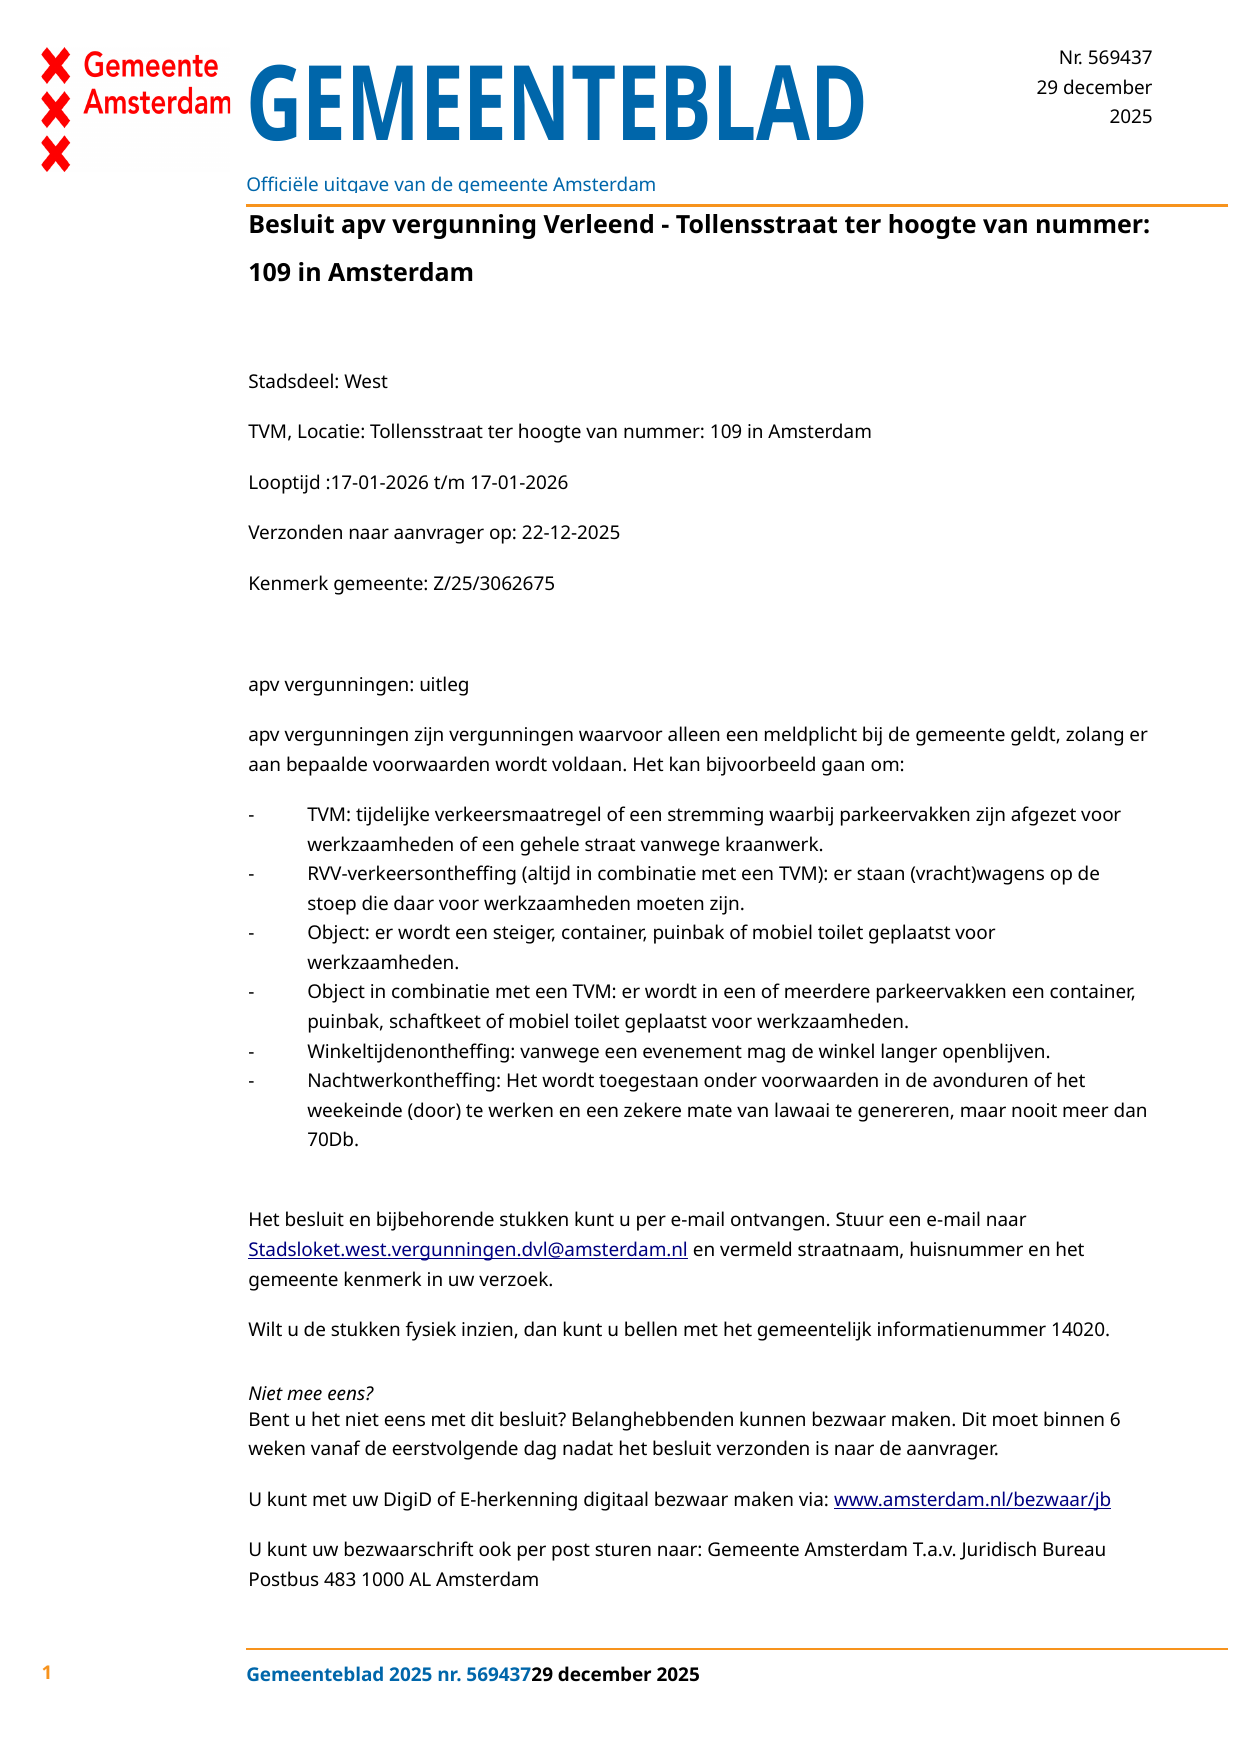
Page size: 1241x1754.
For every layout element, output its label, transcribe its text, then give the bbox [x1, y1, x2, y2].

list Object: er wordt een steiger, container, puinbak of mobiel toilet geplaatst voor werkzaamheden. [248, 919, 1152, 975]
text TVM, Locatie: Tollensstraat ter hoogte van nummer: 109 in Amsterdam [248, 419, 1152, 444]
text apv vergunningen zijn vergunningen waarvoor alleen een meldplicht bij de gemeente geldt, zolang er aan bepaalde voorwaarden wordt voldaan. Het kan bijvoorbeeld gaan om: [248, 721, 1152, 777]
picture [41, 47, 231, 172]
text apv vergunningen: uitleg [248, 671, 1152, 697]
text Bent u het niet eens met dit besluit? Belanghebbenden kunnen bezwaar maken. Dit moet binnen 6 weken vanaf de eerstvolgende dag nadat het besluit verzonden is naar de aanvrager. [248, 1406, 1152, 1461]
text U kunt uw bezwaarschrift ook per post sturen naar: Gemeente Amsterdam T.a.v. Juridisch Bureau Postbus 483 1000 AL Amsterdam [248, 1536, 1152, 1592]
text Stadsdeel: West [248, 368, 1152, 394]
list RVV-verkeersontheffing (altijd in combinatie met een TVM): er staan (vracht)wagens op de stoep die daar voor werkzaamheden moeten zijn. [248, 860, 1152, 916]
text Verzonden naar aanvrager op: 22-12-2025 [248, 519, 1152, 545]
text Niet mee eens? [248, 1380, 1152, 1406]
text U kunt met uw DigiD of E-herkenning digitaal bezwaar maken via: www.amsterdam.nl/bezwaar/jb [248, 1486, 1152, 1512]
list TVM: tijdelijke verkeersmaatregel of een stremming waarbij parkeervakken zijn afgezet voor werkzaamheden of een gehele straat vanwege kraanwerk. [248, 801, 1152, 857]
text Besluit apv vergunning Verleend - Tollensstraat ter hoogte van nummer: 109 in Amsterdam [248, 207, 1152, 288]
text Wilt u de stukken fysiek inzien, dan kunt u bellen met het gemeentelijk informatienummer 14020. [248, 1316, 1152, 1342]
list Winkeltijdenontheffing: vanwege een evenement mag de winkel langer openblijven. [248, 1038, 1152, 1064]
text Looptijd :17-01-2026 t/m 17-01-2026 [248, 469, 1152, 495]
text Het besluit en bijbehorende stukken kunt u per e-mail ontvangen. Stuur een e-mail naar Stadsloket.west.vergunningen.dvl@amsterdam.nl en vermeld straatnaam, huisnummer en het gemeente kenmerk in uw verzoek. [248, 1207, 1152, 1292]
text Kenmerk gemeente: Z/25/3062675 [248, 570, 1152, 596]
list Object in combinatie met een TVM: er wordt in een of meerdere parkeervakken een container, puinbak, schaftkeet of mobiel toilet geplaatst voor werkzaamheden. [248, 979, 1152, 1034]
list Nachtwerkontheffing: Het wordt toegestaan onder voorwaarden in de avonduren of het weekeinde (door) te werken en een zekere mate van lawaai te genereren, maar nooit meer dan 70Db. [248, 1067, 1152, 1152]
